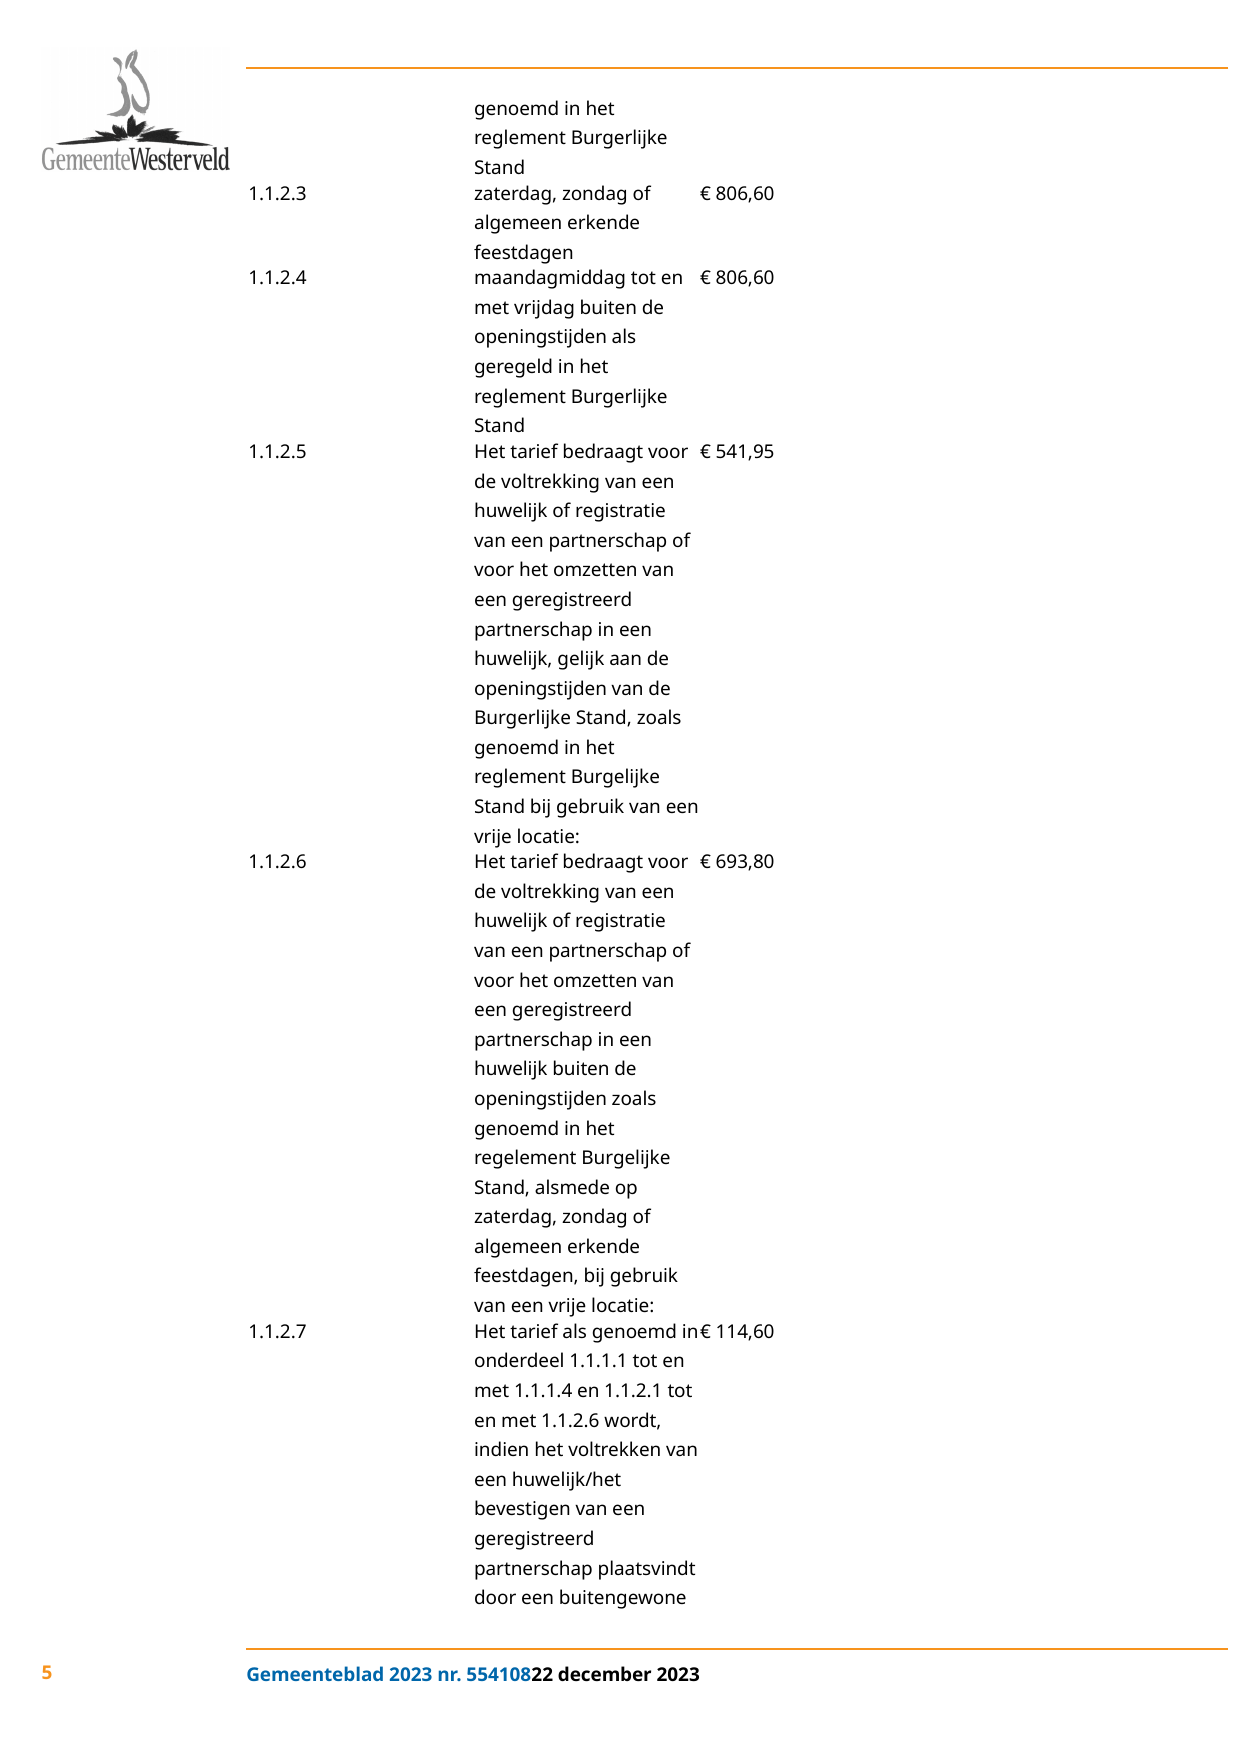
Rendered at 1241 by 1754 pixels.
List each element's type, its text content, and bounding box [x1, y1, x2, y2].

table_cell € 693,80 [700, 849, 926, 1318]
table_cell 1.1.2.6 [248, 849, 474, 1318]
table_cell 1.1.2.7 [248, 1318, 474, 1610]
table_cell 1.1.2.4 [248, 265, 474, 438]
table_cell genoemd in het reglement Burgerlijke Stand [474, 95, 700, 180]
table_cell Het tarief bedraagt voor de voltrekking van een huwelijk of registratie van een partnerschap of voor het omzetten van een geregistreerd partnerschap in een huwelijk, gelijk aan de openingstijden van de Burgerlijke Stand, zoals genoemd in het reglement Burgelijke Stand bij gebruik van een vrije locatie: [474, 438, 700, 848]
table_cell zaterdag, zondag of algemeen erkende feestdagen [474, 180, 700, 264]
table_cell 1.1.2.3 [248, 180, 474, 264]
picture [41, 47, 231, 172]
table_cell € 806,60 [700, 265, 926, 438]
table_cell € 806,60 [700, 180, 926, 264]
table_cell [700, 95, 926, 180]
table_cell Het tarief als genoemd in onderdeel 1.1.1.1 tot en met 1.1.1.4 en 1.1.2.1 tot en met 1.1.2.6 wordt, indien het voltrekken van een huwelijk/het bevestigen van een geregistreerd partnerschap plaatsvindt door een buitengewone [474, 1318, 700, 1610]
table_cell maandagmiddag tot en met vrijdag buiten de openingstijden als geregeld in het reglement Burgerlijke Stand [474, 265, 700, 438]
table_cell € 541,95 [700, 438, 926, 848]
table_cell 1.1.2.5 [248, 438, 474, 848]
table_cell € 114,60 [700, 1318, 926, 1610]
table_cell Het tarief bedraagt voor de voltrekking van een huwelijk of registratie van een partnerschap of voor het omzetten van een geregistreerd partnerschap in een huwelijk buiten de openingstijden zoals genoemd in het regelement Burgelijke Stand, alsmede op zaterdag, zondag of algemeen erkende feestdagen, bij gebruik van een vrije locatie: [474, 849, 700, 1318]
table_cell [248, 95, 474, 180]
